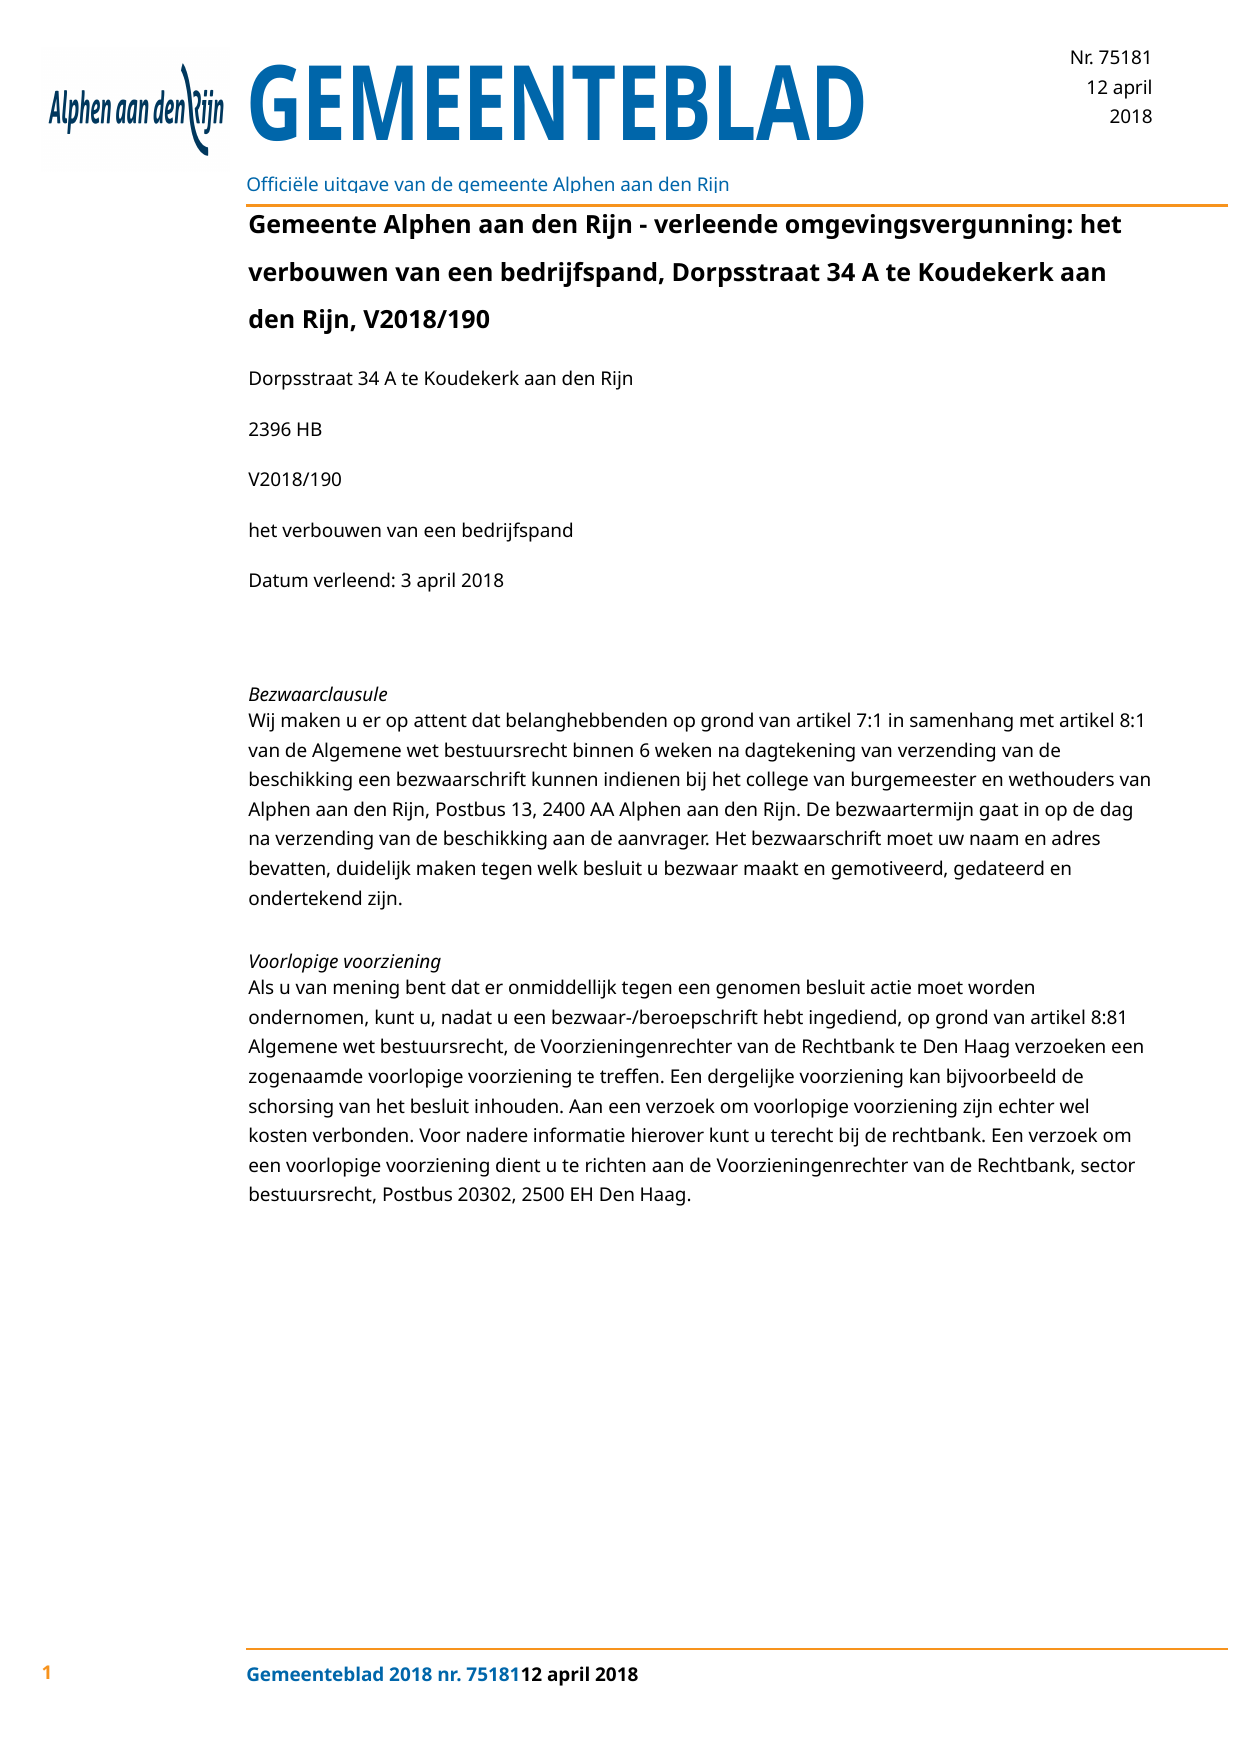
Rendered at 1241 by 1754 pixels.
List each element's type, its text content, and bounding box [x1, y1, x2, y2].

text het verbouwen van een bedrijfspand [248, 517, 1152, 542]
text Bezwaarclausule [248, 682, 1152, 707]
picture [41, 47, 231, 172]
text Dorpsstraat 34 A te Koudekerk aan den Rijn [248, 366, 1152, 391]
text Datum verleend: 3 april 2018 [248, 567, 1152, 593]
text Voorlopige voorziening [248, 949, 1152, 974]
text V2018/190 [248, 466, 1152, 492]
text Gemeente Alphen aan den Rijn - verleende omgevingsvergunning: het verbouwen van een bedrijfspand, Dorpsstraat 34 A te Koudekerk aan den Rijn, V2018/190 [248, 207, 1152, 336]
text Wij maken u er op attent dat belanghebbenden op grond van artikel 7:1 in samenhang met artikel 8:1 van de Algemene wet bestuursrecht binnen 6 weken na dagtekening van verzending van de beschikking een bezwaarschrift kunnen indienen bij het college van burgemeester en wethouders van Alphen aan den Rijn, Postbus 13, 2400 AA Alphen aan den Rijn. De bezwaartermijn gaat in op de dag na verzending van de beschikking aan de aanvrager. Het bezwaarschrift moet uw naam en adres bevatten, duidelijk maken tegen welk besluit u bezwaar maakt en gemotiveerd, gedateerd en ondertekend zijn. [248, 707, 1152, 911]
text Als u van mening bent dat er onmiddellijk tegen een genomen besluit actie moet worden ondernomen, kunt u, nadat u een bezwaar-/beroepschrift hebt ingediend, op grond van artikel 8:81 Algemene wet bestuursrecht, de Voorzieningenrechter van de Rechtbank te Den Haag verzoeken een zogenaamde voorlopige voorziening te treffen. Een dergelijke voorziening kan bijvoorbeeld de schorsing van het besluit inhouden. Aan een verzoek om voorlopige voorziening zijn echter wel kosten verbonden. Voor nadere informatie hierover kunt u terecht bij de rechtbank. Een verzoek om een voorlopige voorziening dient u te richten aan de Voorzieningenrechter van de Rechtbank, sector bestuursrecht, Postbus 20302, 2500 EH Den Haag. [248, 974, 1152, 1207]
text 2396 HB [248, 416, 1152, 442]
